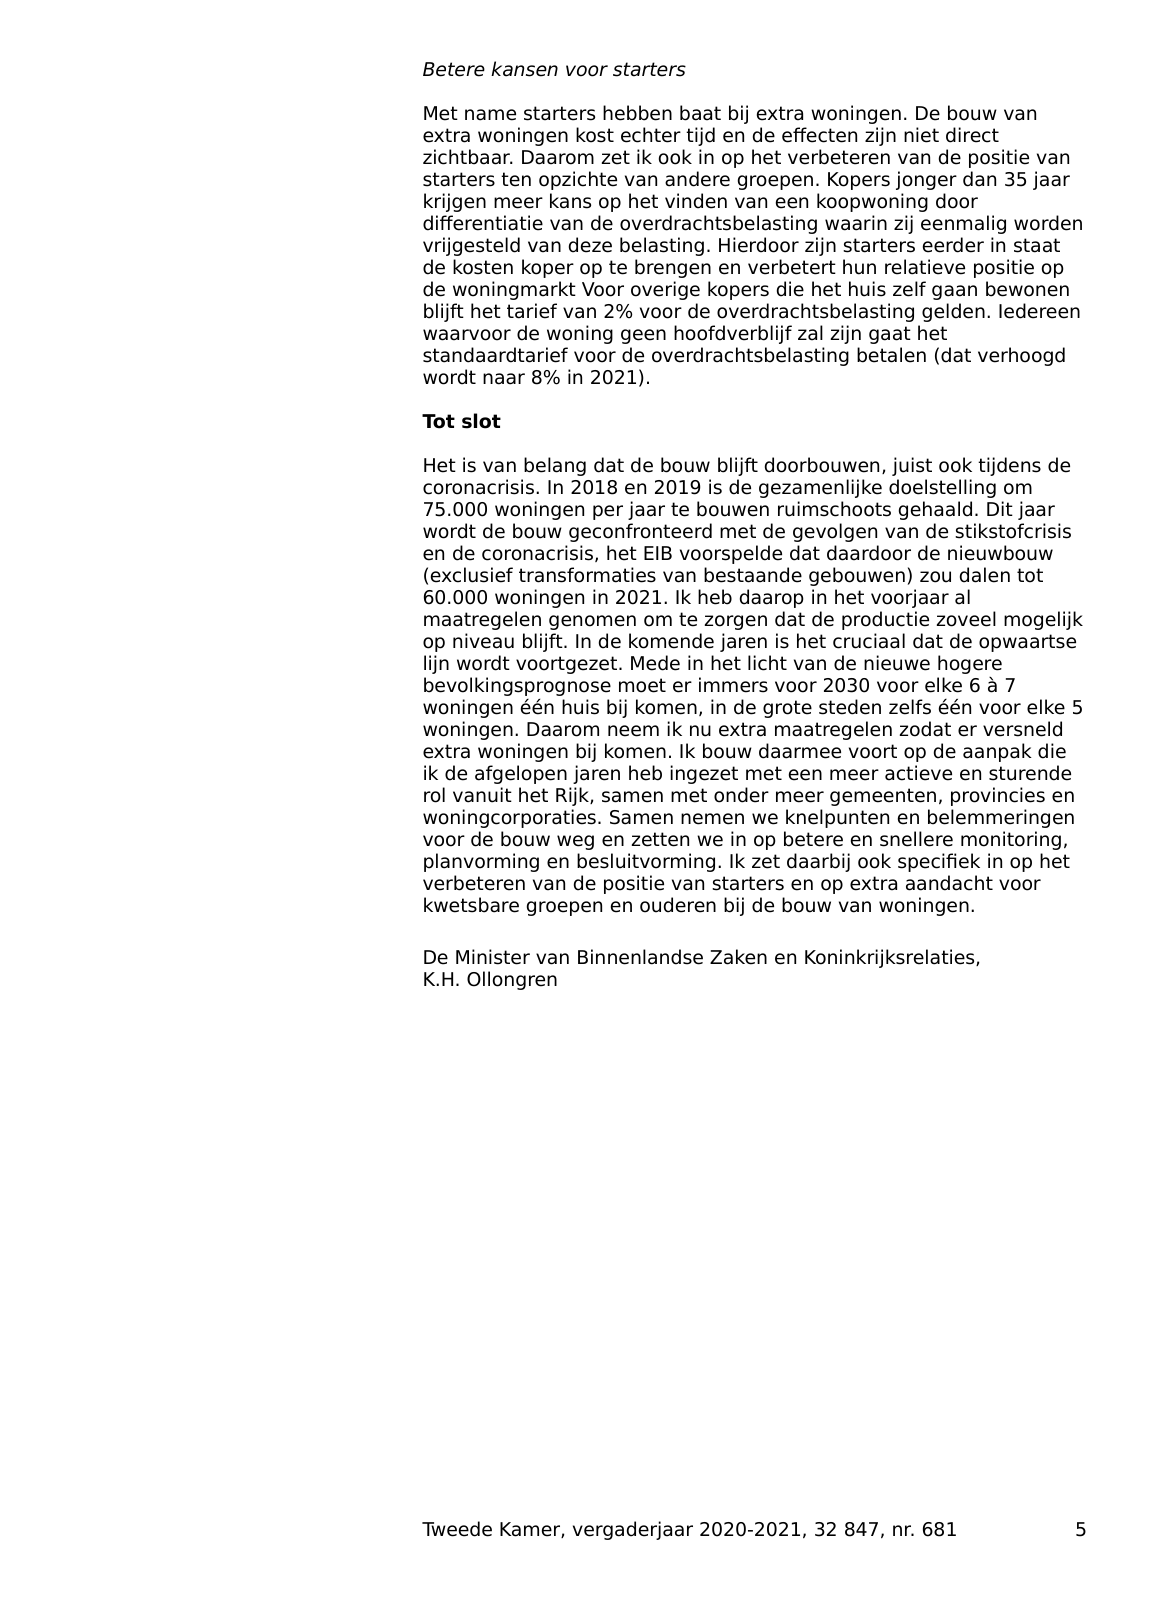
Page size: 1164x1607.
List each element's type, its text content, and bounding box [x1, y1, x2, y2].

subtitle Tot slot [422, 411, 1087, 433]
text De Minister van Binnenlandse Zaken en Koninkrijksrelaties, K.H. Ollongren [422, 947, 1087, 991]
text Het is van belang dat de bouw blijft doorbouwen, juist ook tijdens de coronacrisis. In 2018 en 2019 is de gezamenlijke doelstelling om 75.000 woningen per jaar te bouwen ruimschoots gehaald. Dit jaar wordt de bouw geconfronteerd met de gevolgen van de stikstofcrisis en de coronacrisis, het EIB voorspelde dat daardoor de nieuwbouw (exclusief transformaties van bestaande gebouwen) zou dalen tot 60.000 woningen in 2021. Ik heb daarop in het voorjaar al maatregelen genomen om te zorgen dat de productie zoveel mogelijk op niveau blijft. In de komende jaren is het cruciaal dat de opwaartse lijn wordt voortgezet. Mede in het licht van de nieuwe hogere bevolkingsprognose moet er immers voor 2030 voor elke 6 à 7 woningen één huis bij komen, in de grote steden zelfs één voor elke 5 woningen. Daarom neem ik nu extra maatregelen zodat er versneld extra woningen bij komen. Ik bouw daarmee voort op de aanpak die ik de afgelopen jaren heb ingezet met een meer actieve en sturende rol vanuit het Rijk, samen met onder meer gemeenten, provincies en woningcorporaties. Samen nemen we knelpunten en belemmeringen voor de bouw weg en zetten we in op betere en snellere monitoring, planvorming en besluitvorming. Ik zet daarbij ook specifiek in op het verbeteren van de positie van starters en op extra aandacht voor kwetsbare groepen en ouderen bij de bouw van woningen. [422, 455, 1087, 917]
subtitle Betere kansen voor starters [422, 59, 1087, 81]
text Met name starters hebben baat bij extra woningen. De bouw van extra woningen kost echter tijd en de effecten zijn niet direct zichtbaar. Daarom zet ik ook in op het verbeteren van de positie van starters ten opzichte van andere groepen. Kopers jonger dan 35 jaar krijgen meer kans op het vinden van een koopwoning door differentiatie van de overdrachtsbelasting waarin zij eenmalig worden vrijgesteld van deze belasting. Hierdoor zijn starters eerder in staat de kosten koper op te brengen en verbetert hun relatieve positie op de woningmarkt Voor overige kopers die het huis zelf gaan bewonen blijft het tarief van 2% voor de overdrachtsbelasting gelden. Iedereen waarvoor de woning geen hoofdverblijf zal zijn gaat het standaardtarief voor de overdrachtsbelasting betalen (dat verhoogd wordt naar 8% in 2021). [422, 103, 1087, 389]
